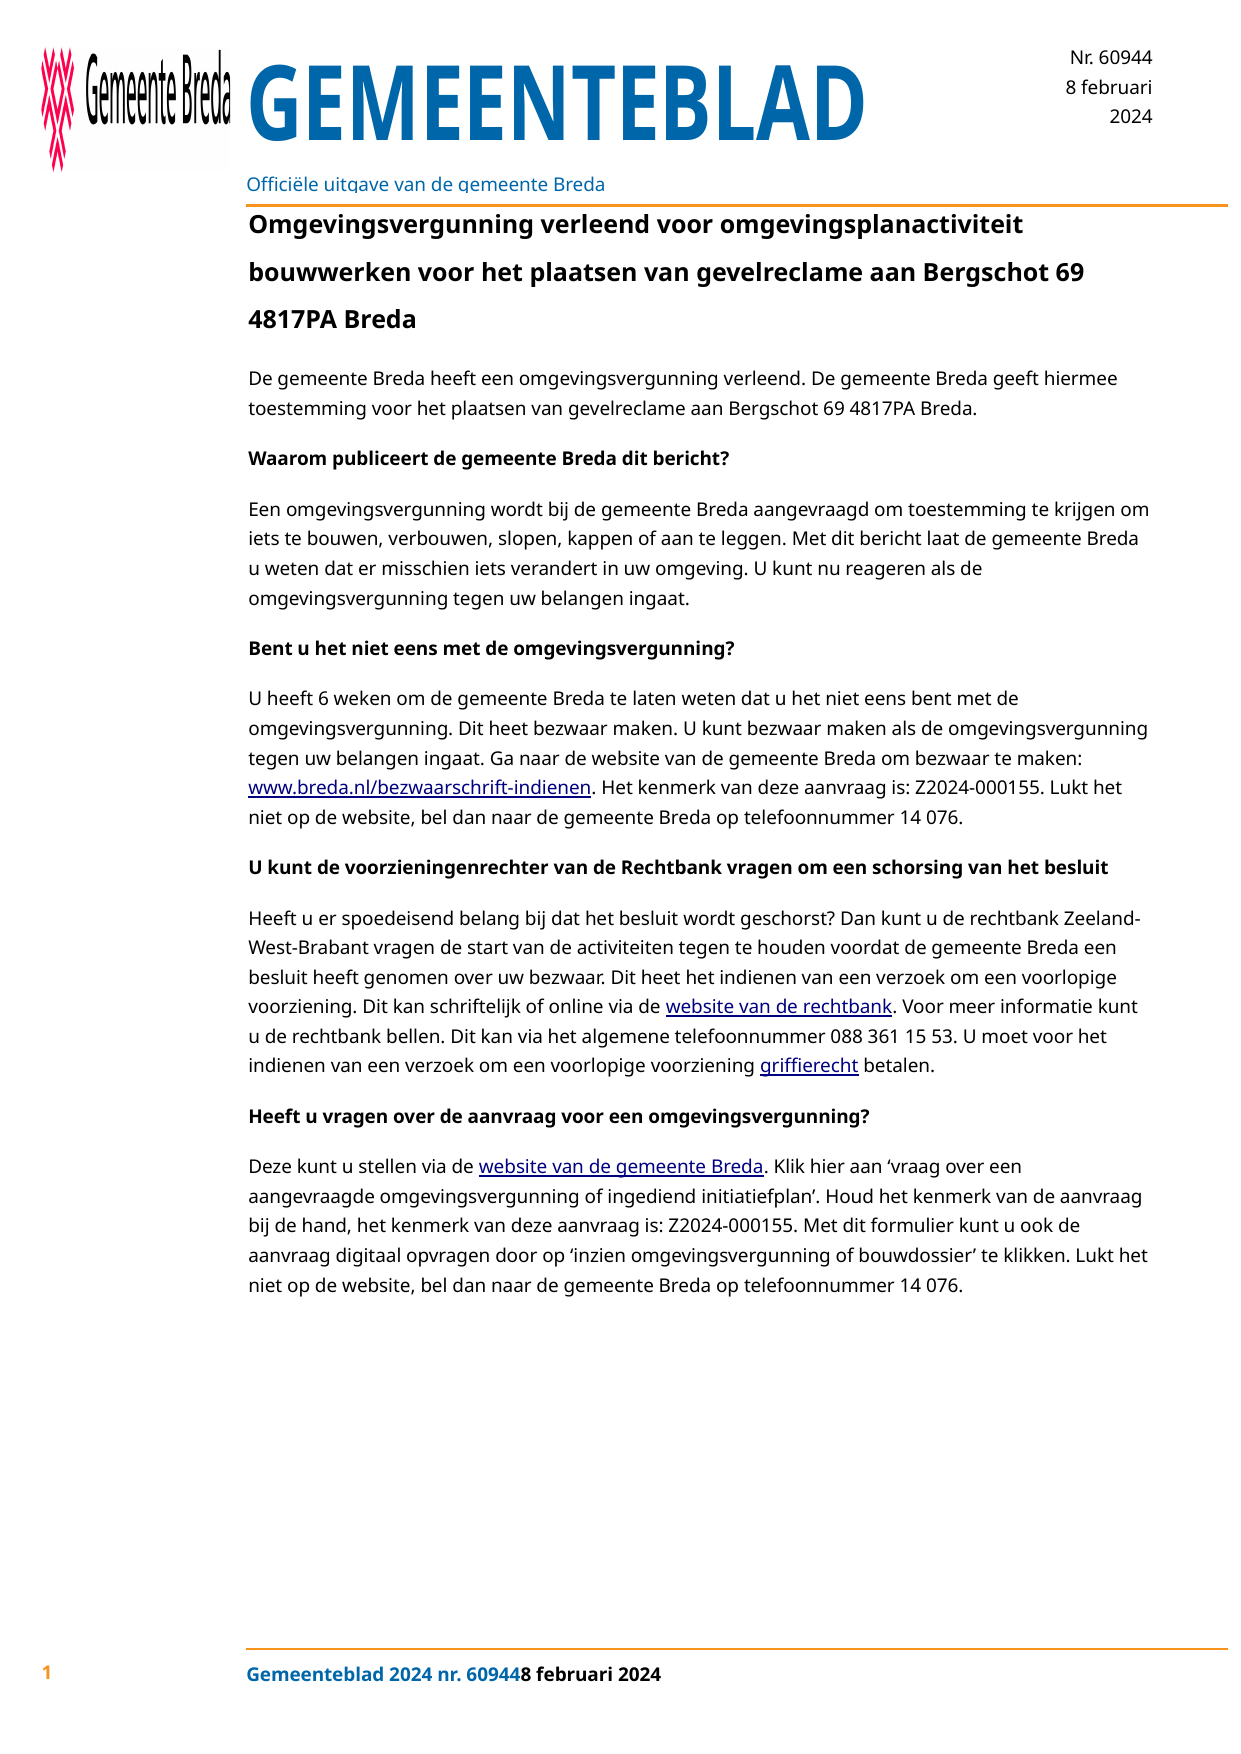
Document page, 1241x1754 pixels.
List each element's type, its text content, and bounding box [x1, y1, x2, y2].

text Een omgevingsvergunning wordt bij de gemeente Breda aangevraagd om toestemming te krijgen om iets te bouwen, verbouwen, slopen, kappen of aan te leggen. Met dit bericht laat de gemeente Breda u weten dat er misschien iets verandert in uw omgeving. U kunt nu reageren als de omgevingsvergunning tegen uw belangen ingaat. [248, 496, 1152, 610]
text De gemeente Breda heeft een omgevingsvergunning verleend. De gemeente Breda geeft hiermee toestemming voor het plaatsen van gevelreclame aan Bergschot 69 4817PA Breda. [248, 366, 1152, 421]
text Bent u het niet eens met de omgevingsvergunning? [248, 635, 1152, 661]
text Omgevingsvergunning verleend voor omgevingsplanactiviteit bouwwerken voor het plaatsen van gevelreclame aan Bergschot 69 4817PA Breda [248, 207, 1152, 336]
text Heeft u er spoedeisend belang bij dat het besluit wordt geschorst? Dan kunt u de rechtbank Zeeland-West-Brabant vragen de start van de activiteiten tegen te houden voordat de gemeente Breda een besluit heeft genomen over uw bezwaar. Dit heet het indienen van een verzoek om een voorlopige voorziening. Dit kan schriftelijk of online via de website van de rechtbank. Voor meer informatie kunt u de rechtbank bellen. Dit kan via het algemene telefoonnummer 088 361 15 53. U moet voor het indienen van een verzoek om een voorlopige voorziening griffierecht betalen. [248, 905, 1152, 1078]
text U kunt de voorzieningenrechter van de Rechtbank vragen om een schorsing van het besluit [248, 854, 1152, 880]
text Heeft u vragen over de aanvraag voor een omgevingsvergunning? [248, 1103, 1152, 1129]
picture [41, 47, 231, 172]
text U heeft 6 weken om de gemeente Breda te laten weten dat u het niet eens bent met de omgevingsvergunning. Dit heet bezwaar maken. U kunt bezwaar maken als de omgevingsvergunning tegen uw belangen ingaat. Ga naar de website van de gemeente Breda om bezwaar te maken: www.breda.nl/bezwaarschrift-indienen. Het kenmerk van deze aanvraag is: Z2024-000155. Lukt het niet op de website, bel dan naar de gemeente Breda op telefoonnummer 14 076. [248, 686, 1152, 829]
text Deze kunt u stellen via de website van de gemeente Breda. Klik hier aan ‘vraag over een aangevraagde omgevingsvergunning of ingediend initiatiefplan’. Houd het kenmerk van de aanvraag bij de hand, het kenmerk van deze aanvraag is: Z2024-000155. Met dit formulier kunt u ook de aanvraag digitaal opvragen door op ‘inzien omgevingsvergunning of bouwdossier’ te klikken. Lukt het niet op de website, bel dan naar de gemeente Breda op telefoonnummer 14 076. [248, 1153, 1152, 1297]
text Waarom publiceert de gemeente Breda dit bericht? [248, 446, 1152, 471]
